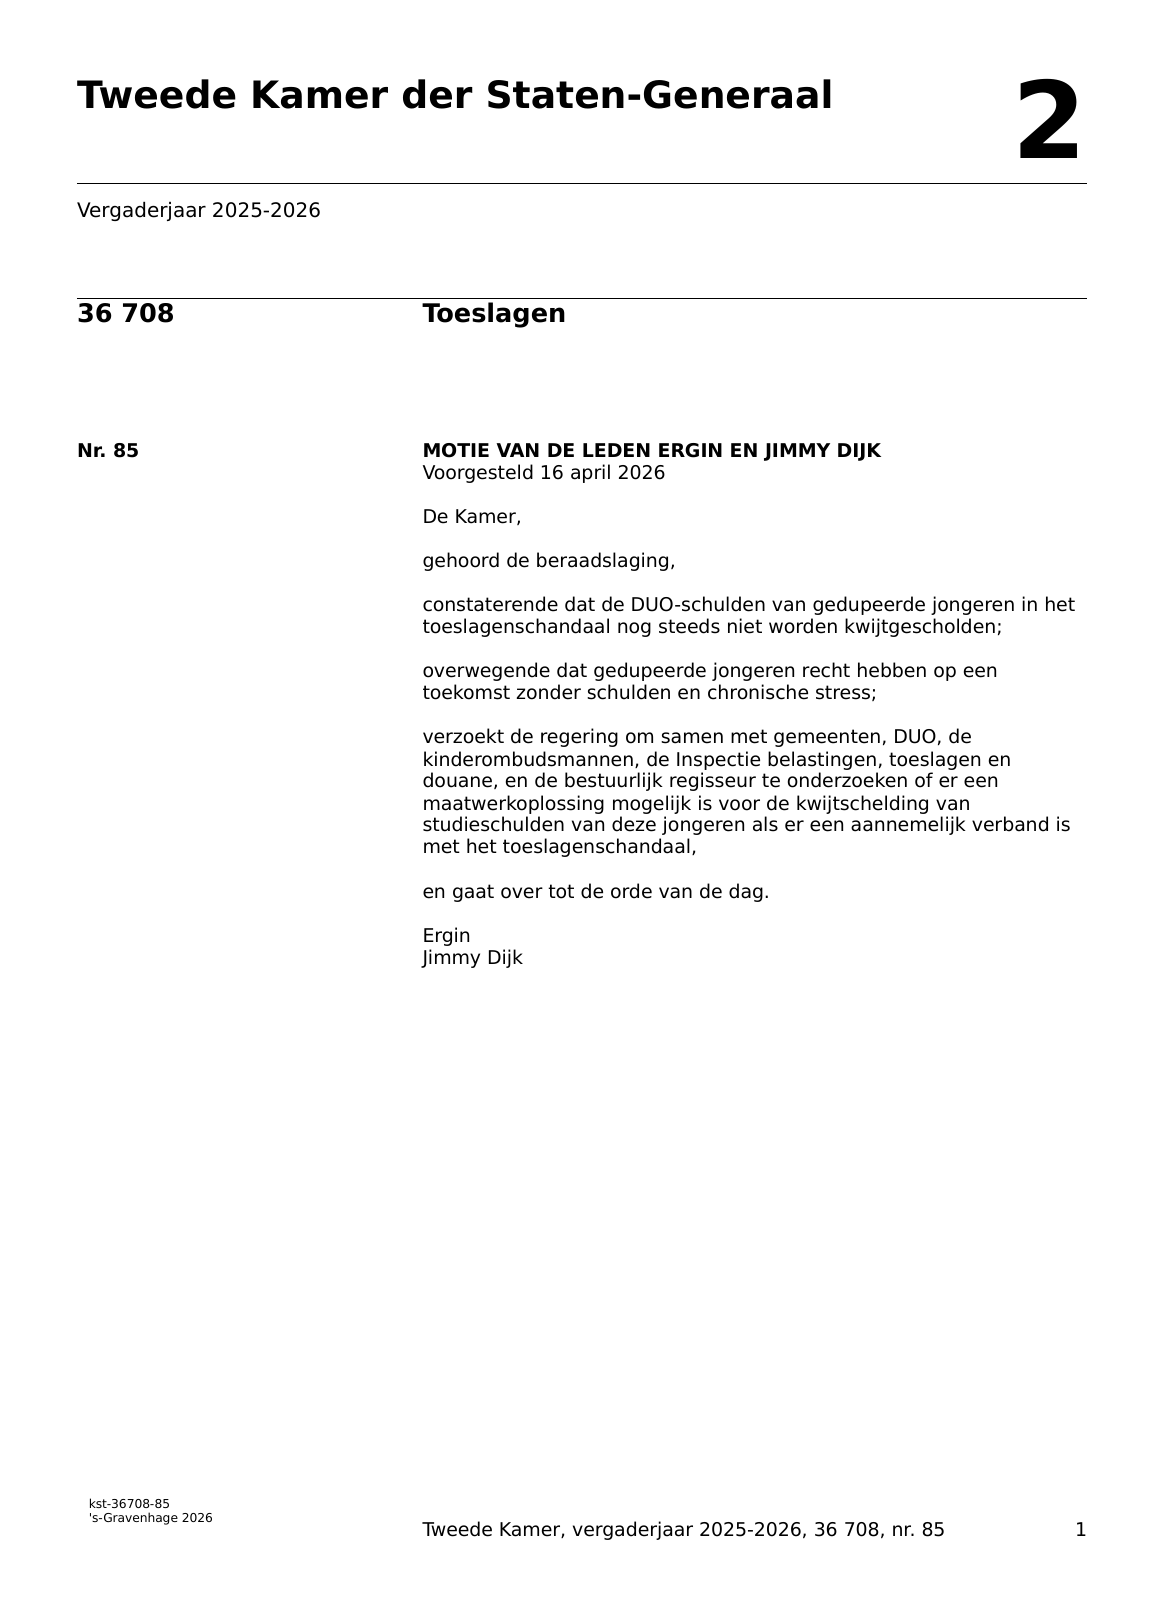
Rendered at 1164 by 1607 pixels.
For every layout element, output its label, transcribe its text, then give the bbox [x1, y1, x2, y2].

text Ergin [422, 925, 1087, 947]
table_header 2 [886, 59, 1087, 183]
text kst-36708-85 [88, 1497, 323, 1511]
text constaterende dat de DUO-schulden van gedupeerde jongeren in het toeslagenschandaal nog steeds niet worden kwijtgescholden; [422, 594, 1087, 638]
text Jimmy Dijk [422, 947, 1087, 969]
subtitle 36 708 Toeslagen [77, 299, 1087, 329]
text verzoekt de regering om samen met gemeenten, DUO, de kinderombudsmannen, de Inspectie belastingen, toeslagen en douane, en de bestuurlijk regisseur te onderzoeken of er een maatwerkoplossing mogelijk is voor de kwijtschelding van studieschulden van deze jongeren als er een aannemelijk verband is met het toeslagenschandaal, [422, 726, 1087, 858]
text overwegende dat gedupeerde jongeren recht hebben op een toekomst zonder schulden en chronische stress; [422, 660, 1087, 704]
text De Kamer, [422, 506, 1087, 528]
subtitle Nr. 85 MOTIE VAN DE LEDEN ERGIN EN JIMMY DIJK [77, 440, 1087, 462]
text gehoord de beraadslaging, [422, 550, 1087, 572]
table_cell Vergaderjaar 2025-2026 [77, 184, 1087, 298]
text 's-Gravenhage 2026 [88, 1511, 323, 1525]
table_header Tweede Kamer der Staten-Generaal [77, 59, 886, 183]
text Voorgesteld 16 april 2026 [422, 462, 1087, 484]
text en gaat over tot de orde van de dag. [422, 881, 1087, 902]
